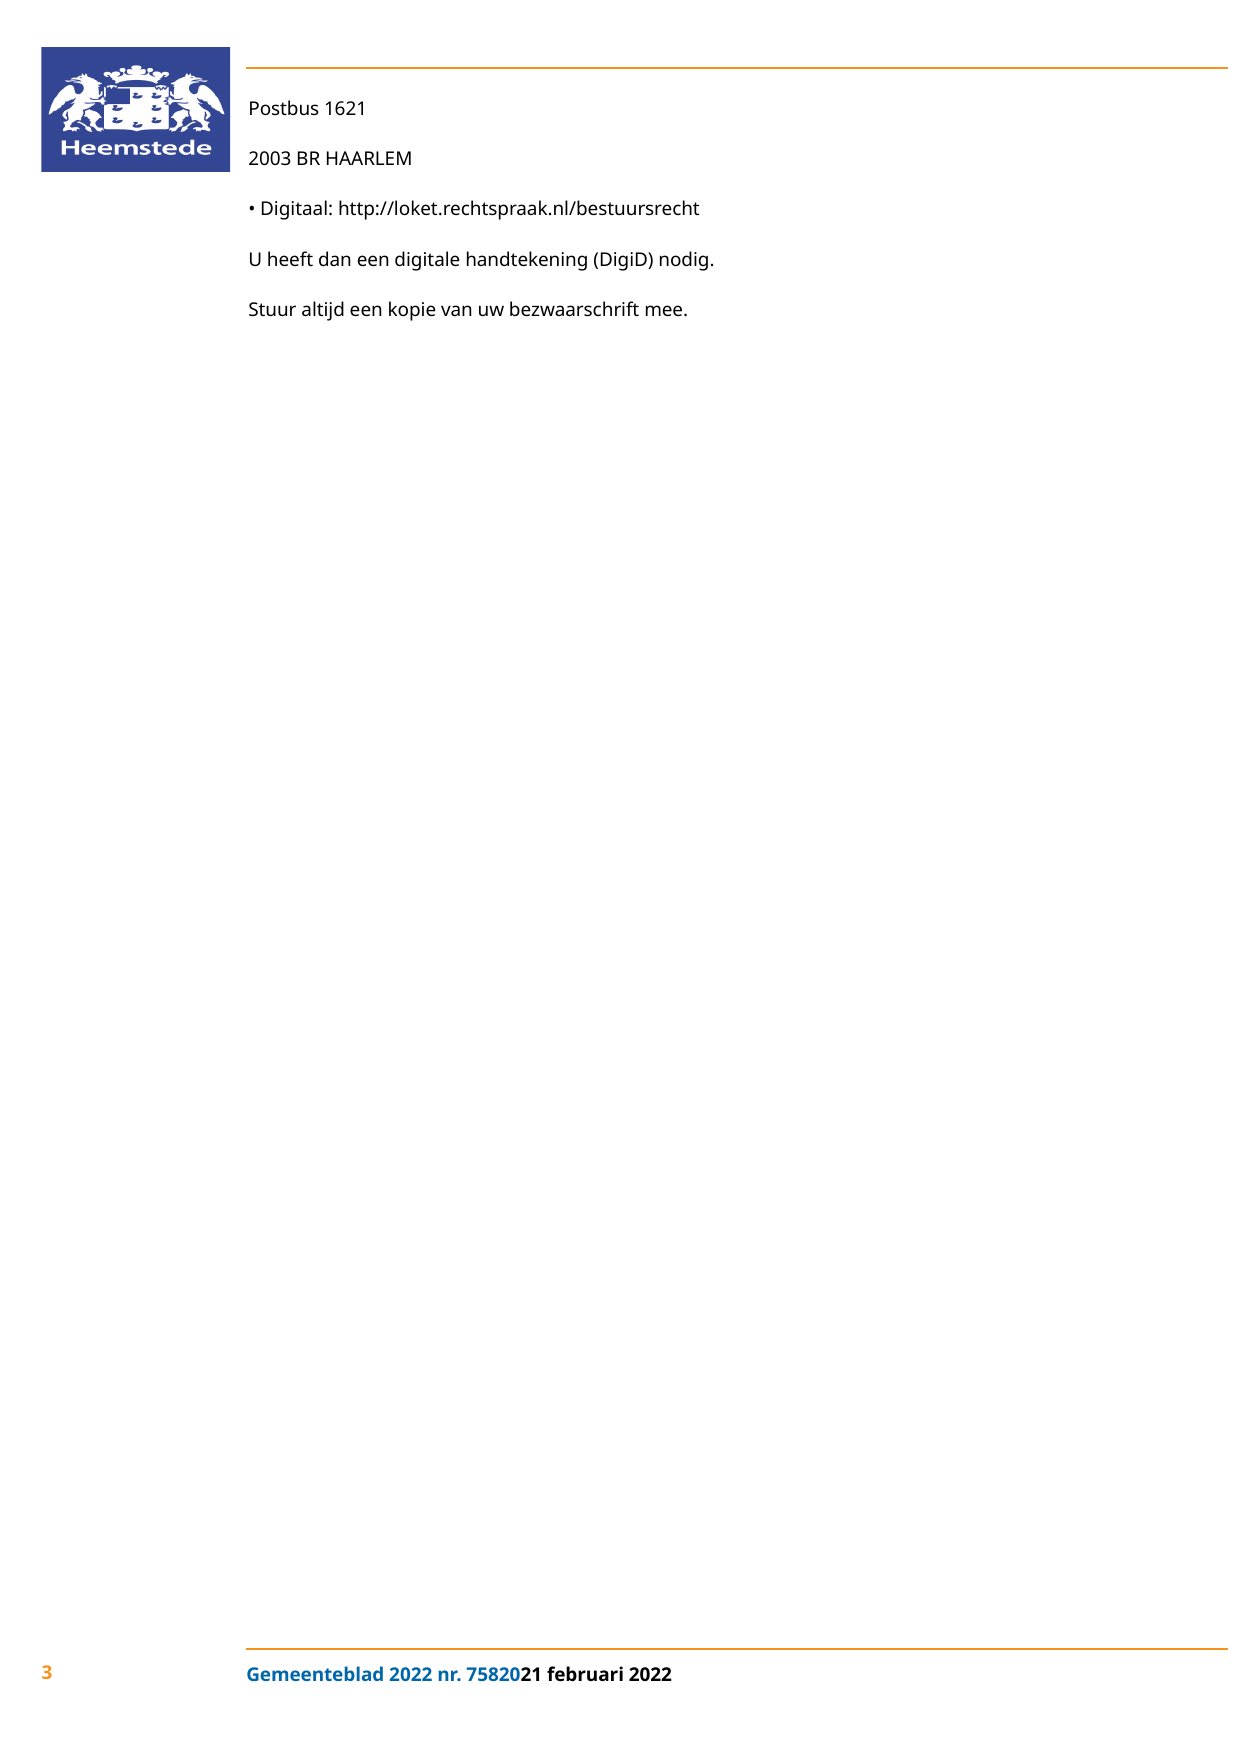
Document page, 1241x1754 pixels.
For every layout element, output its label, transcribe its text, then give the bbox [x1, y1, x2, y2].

text Postbus 1621 [248, 95, 1152, 121]
text Stuur altijd een kopie van uw bezwaarschrift mee. [248, 296, 1152, 322]
text • Digitaal: http://loket.rechtspraak.nl/bestuursrecht [248, 196, 1152, 221]
text 2003 BR HAARLEM [248, 145, 1152, 171]
picture [41, 47, 231, 172]
text U heeft dan een digitale handtekening (DigiD) nodig. [248, 246, 1152, 272]
